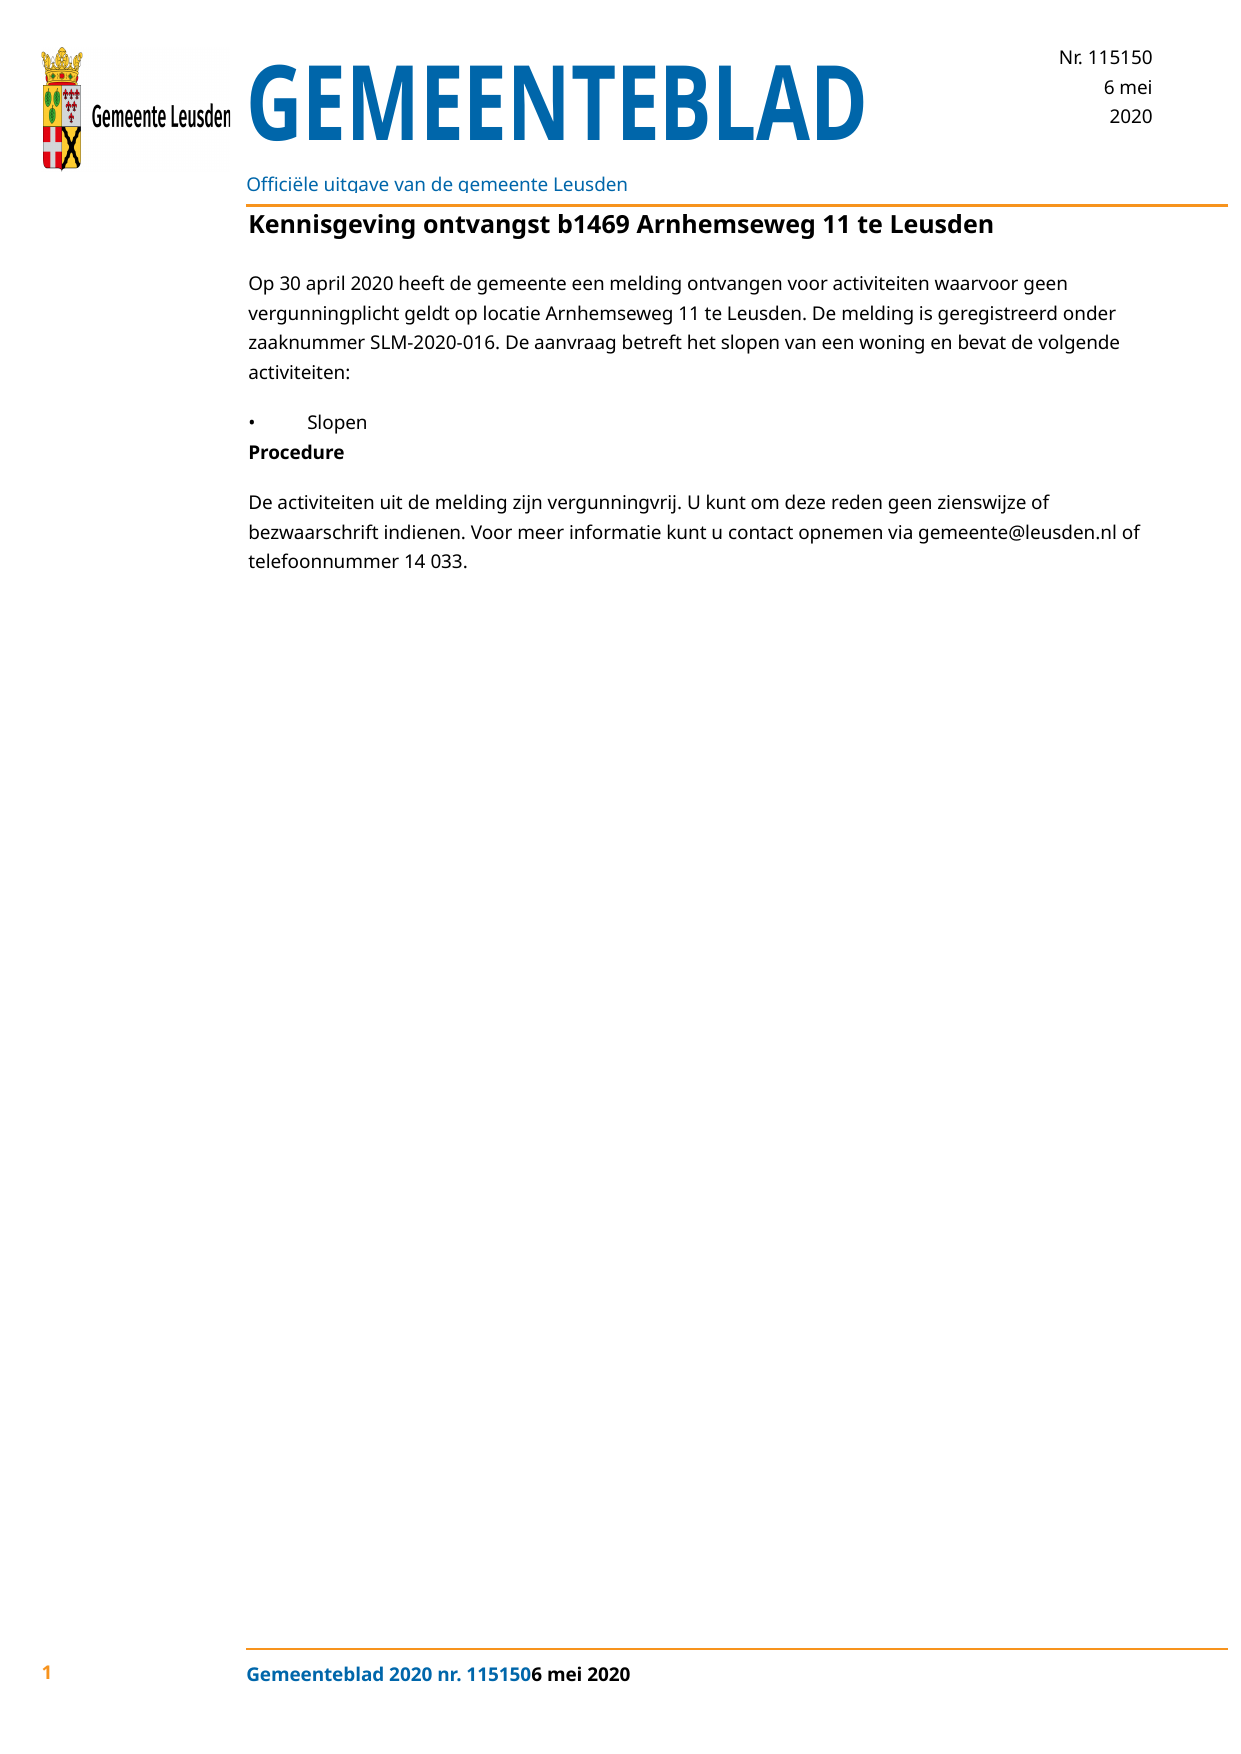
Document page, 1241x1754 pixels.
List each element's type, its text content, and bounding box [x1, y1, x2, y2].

text Procedure [248, 439, 1152, 465]
picture [41, 47, 231, 172]
text Kennisgeving ontvangst b1469 Arnhemseweg 11 te Leusden [248, 207, 1152, 241]
text Op 30 april 2020 heeft de gemeente een melding ontvangen voor activiteiten waarvoor geen vergunningplicht geldt op locatie Arnhemseweg 11 te Leusden. De melding is geregistreerd onder zaaknummer SLM-2020-016. De aanvraag betreft het slopen van een woning en bevat de volgende activiteiten: [248, 270, 1152, 385]
text De activiteiten uit de melding zijn vergunningvrij. U kunt om deze reden geen zienswijze of bezwaarschrift indienen. Voor meer informatie kunt u contact opnemen via gemeente@leusden.nl of telefoonnummer 14 033. [248, 489, 1152, 574]
list Slopen [248, 409, 1152, 435]
